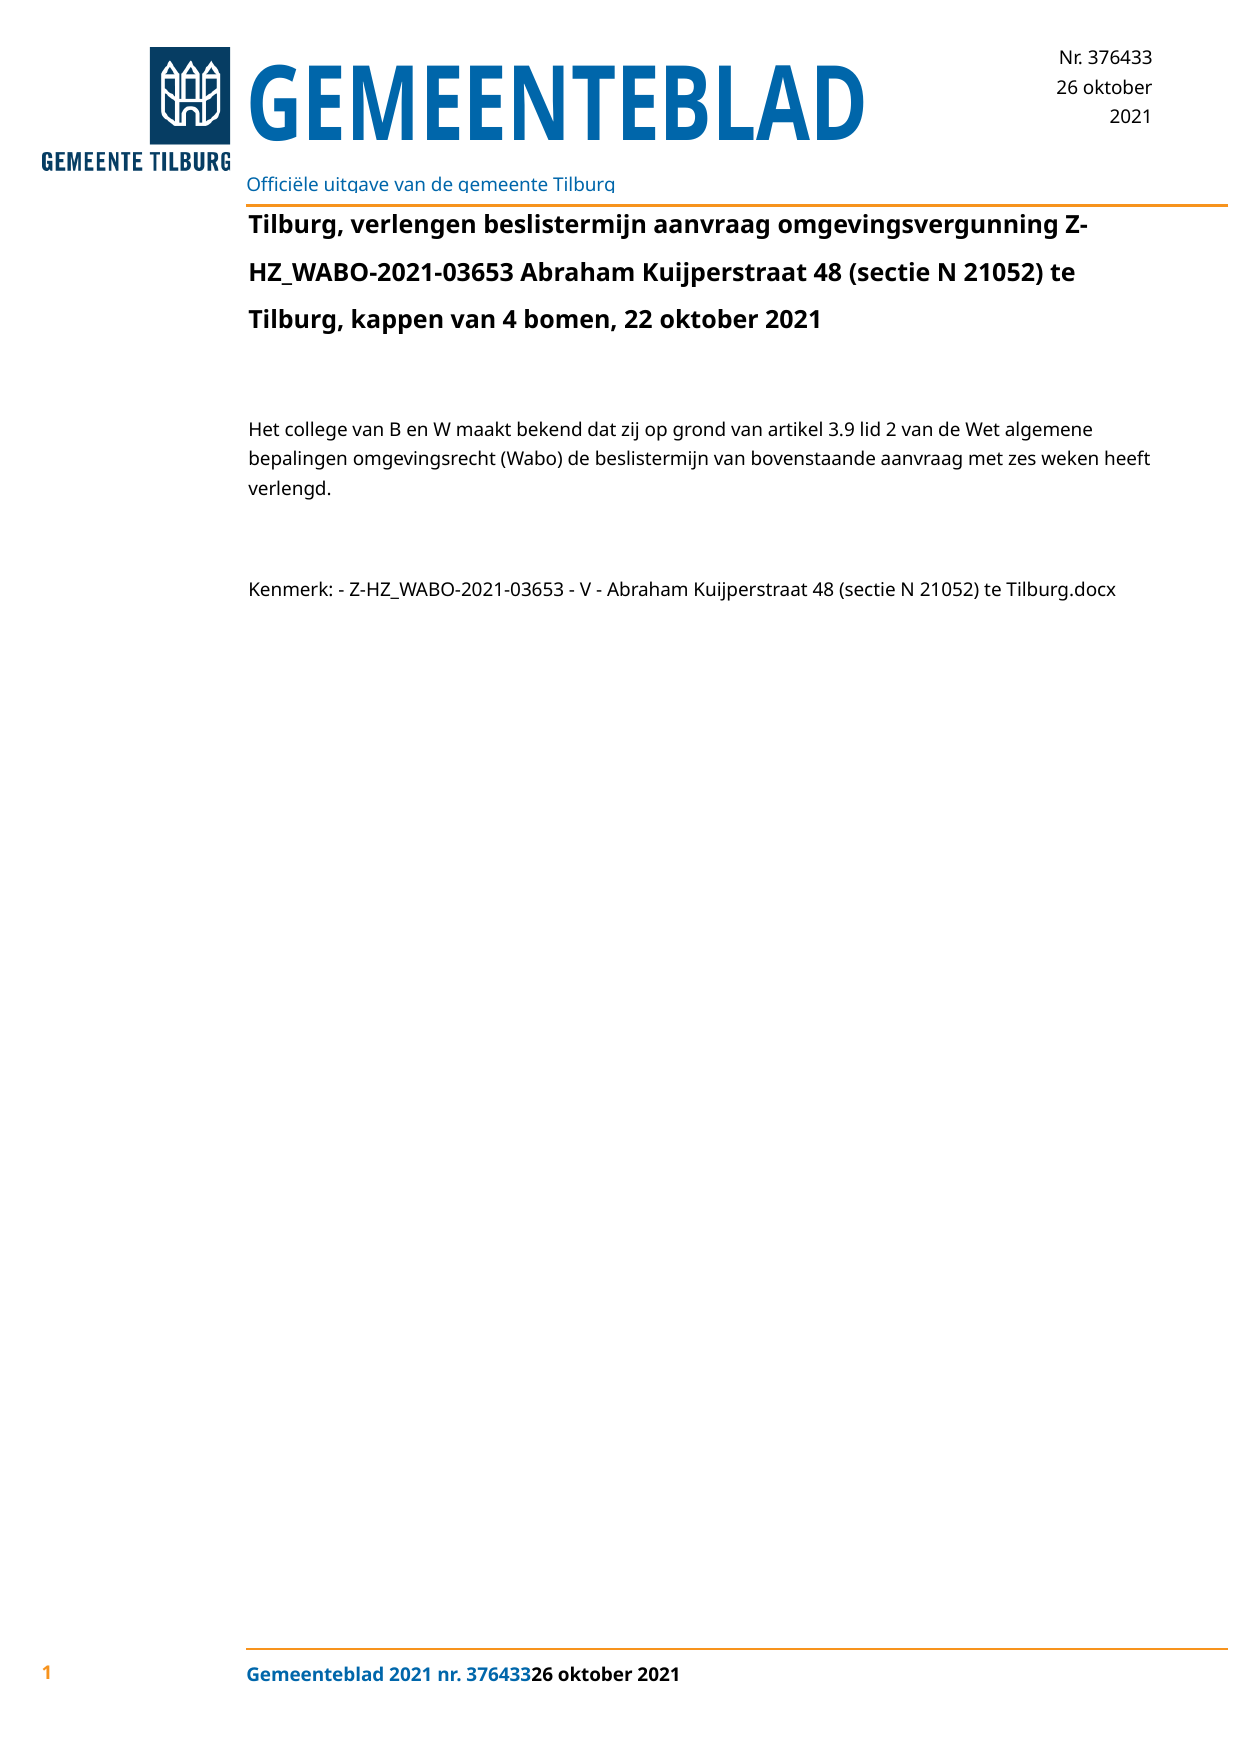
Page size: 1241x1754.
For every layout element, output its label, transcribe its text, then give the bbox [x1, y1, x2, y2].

picture [41, 47, 231, 172]
text Het college van B en W maakt bekend dat zij op grond van artikel 3.9 lid 2 van de Wet algemene bepalingen omgevingsrecht (Wabo) de beslistermijn van bovenstaande aanvraag met zes weken heeft verlengd. [248, 416, 1152, 501]
text Kenmerk: - Z-HZ_WABO-2021-03653 - V - Abraham Kuijperstraat 48 (sectie N 21052) te Tilburg.docx [248, 576, 1152, 602]
text Tilburg, verlengen beslistermijn aanvraag omgevingsvergunning Z-HZ_WABO-2021-03653 Abraham Kuijperstraat 48 (sectie N 21052) te Tilburg, kappen van 4 bomen, 22 oktober 2021 [248, 207, 1152, 336]
